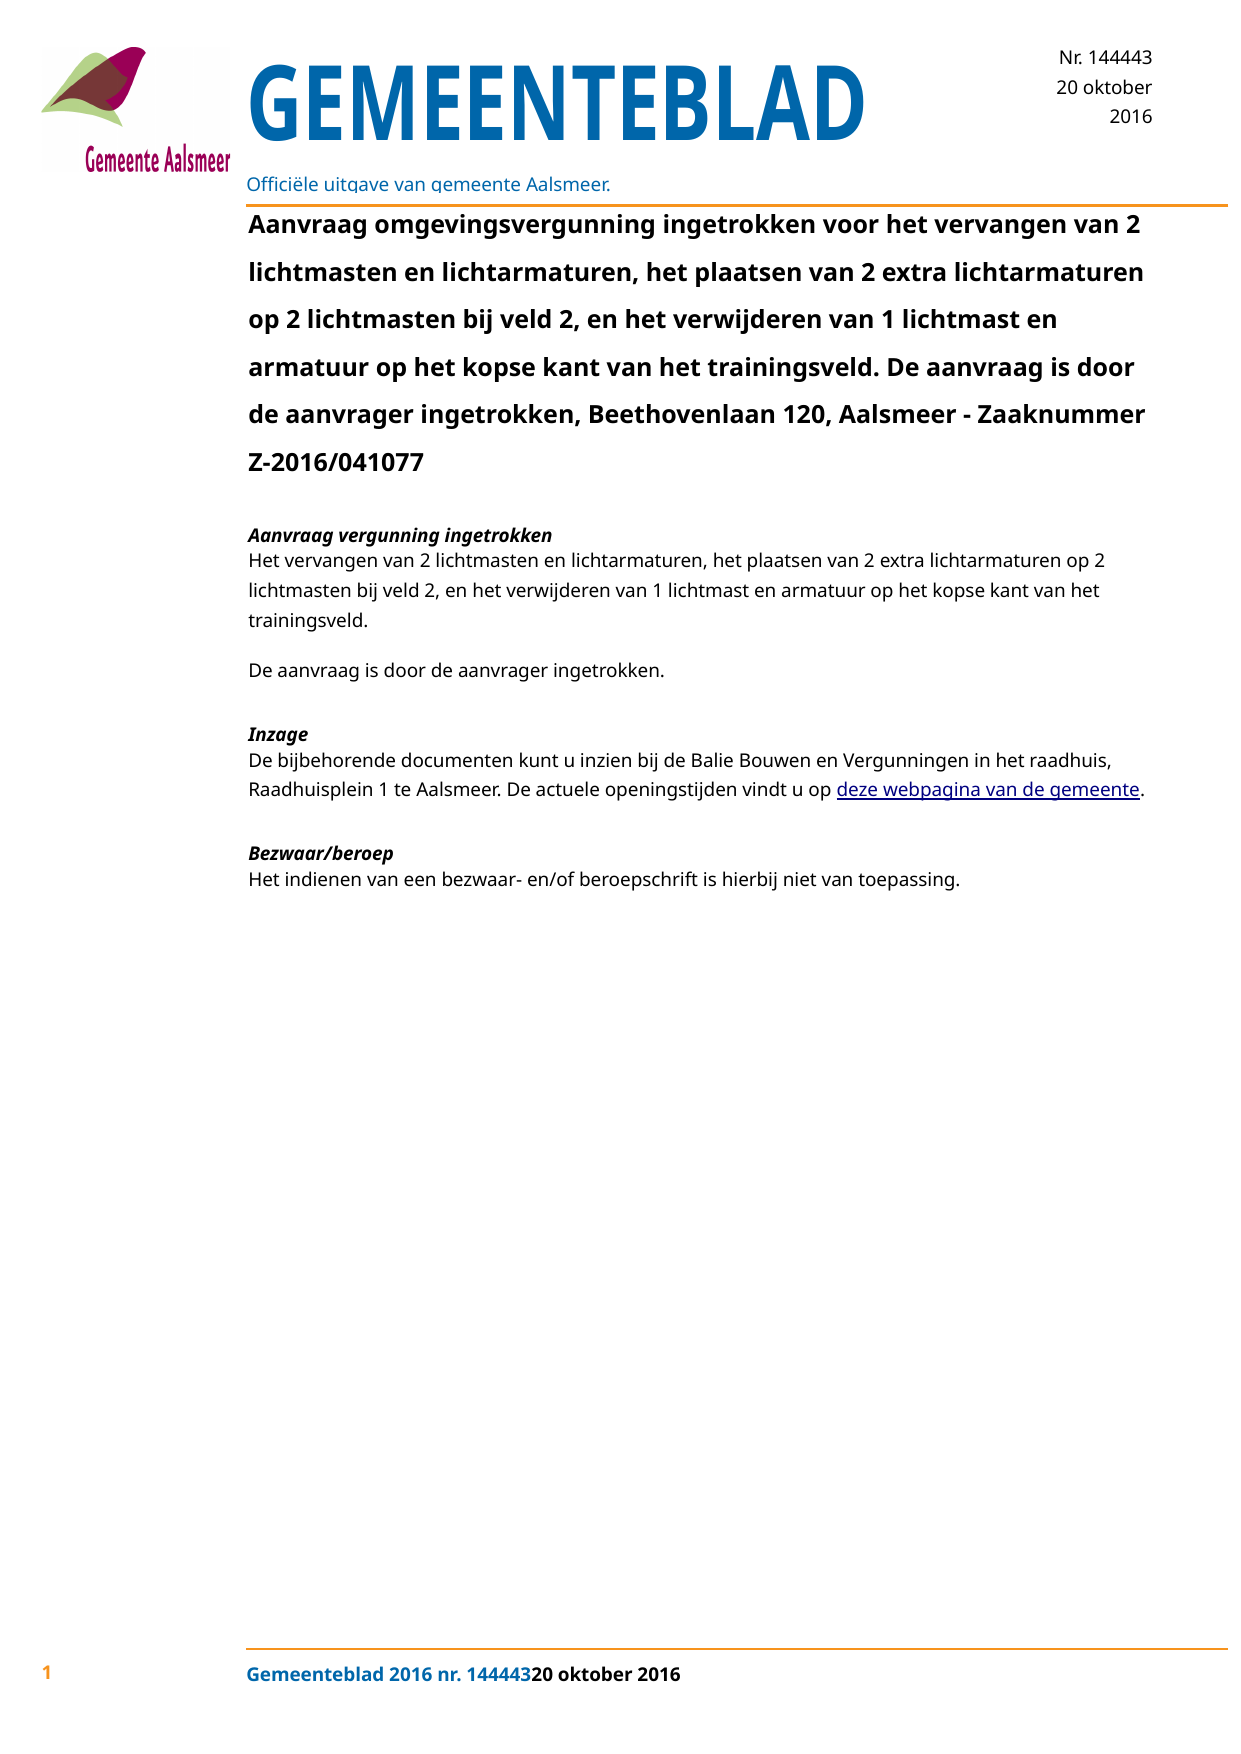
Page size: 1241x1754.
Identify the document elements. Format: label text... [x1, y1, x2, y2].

text De bijbehorende documenten kunt u inzien bij de Balie Bouwen en Vergunningen in het raadhuis, Raadhuisplein 1 te Aalsmeer. De actuele openingstijden vindt u op deze webpagina van de gemeente. [248, 747, 1152, 802]
text Het indienen van een bezwaar- en/of beroepschrift is hierbij niet van toepassing. [248, 866, 1152, 892]
text Bezwaar/beroep [248, 840, 1152, 866]
picture [41, 47, 231, 172]
text Aanvraag vergunning ingetrokken [248, 522, 1152, 548]
text Aanvraag omgevingsvergunning ingetrokken voor het vervangen van 2 lichtmasten en lichtarmaturen, het plaatsen van 2 extra lichtarmaturen op 2 lichtmasten bij veld 2, en het verwijderen van 1 lichtmast en armatuur op het kopse kant van het trainingsveld. De aanvraag is door de aanvrager ingetrokken, Beethovenlaan 120, Aalsmeer - Zaaknummer Z-2016/041077 [248, 207, 1152, 479]
text Inzage [248, 721, 1152, 747]
text Het vervangen van 2 lichtmasten en lichtarmaturen, het plaatsen van 2 extra lichtarmaturen op 2 lichtmasten bij veld 2, en het verwijderen van 1 lichtmast en armatuur op het kopse kant van het trainingsveld. [248, 548, 1152, 632]
text De aanvraag is door de aanvrager ingetrokken. [248, 657, 1152, 683]
